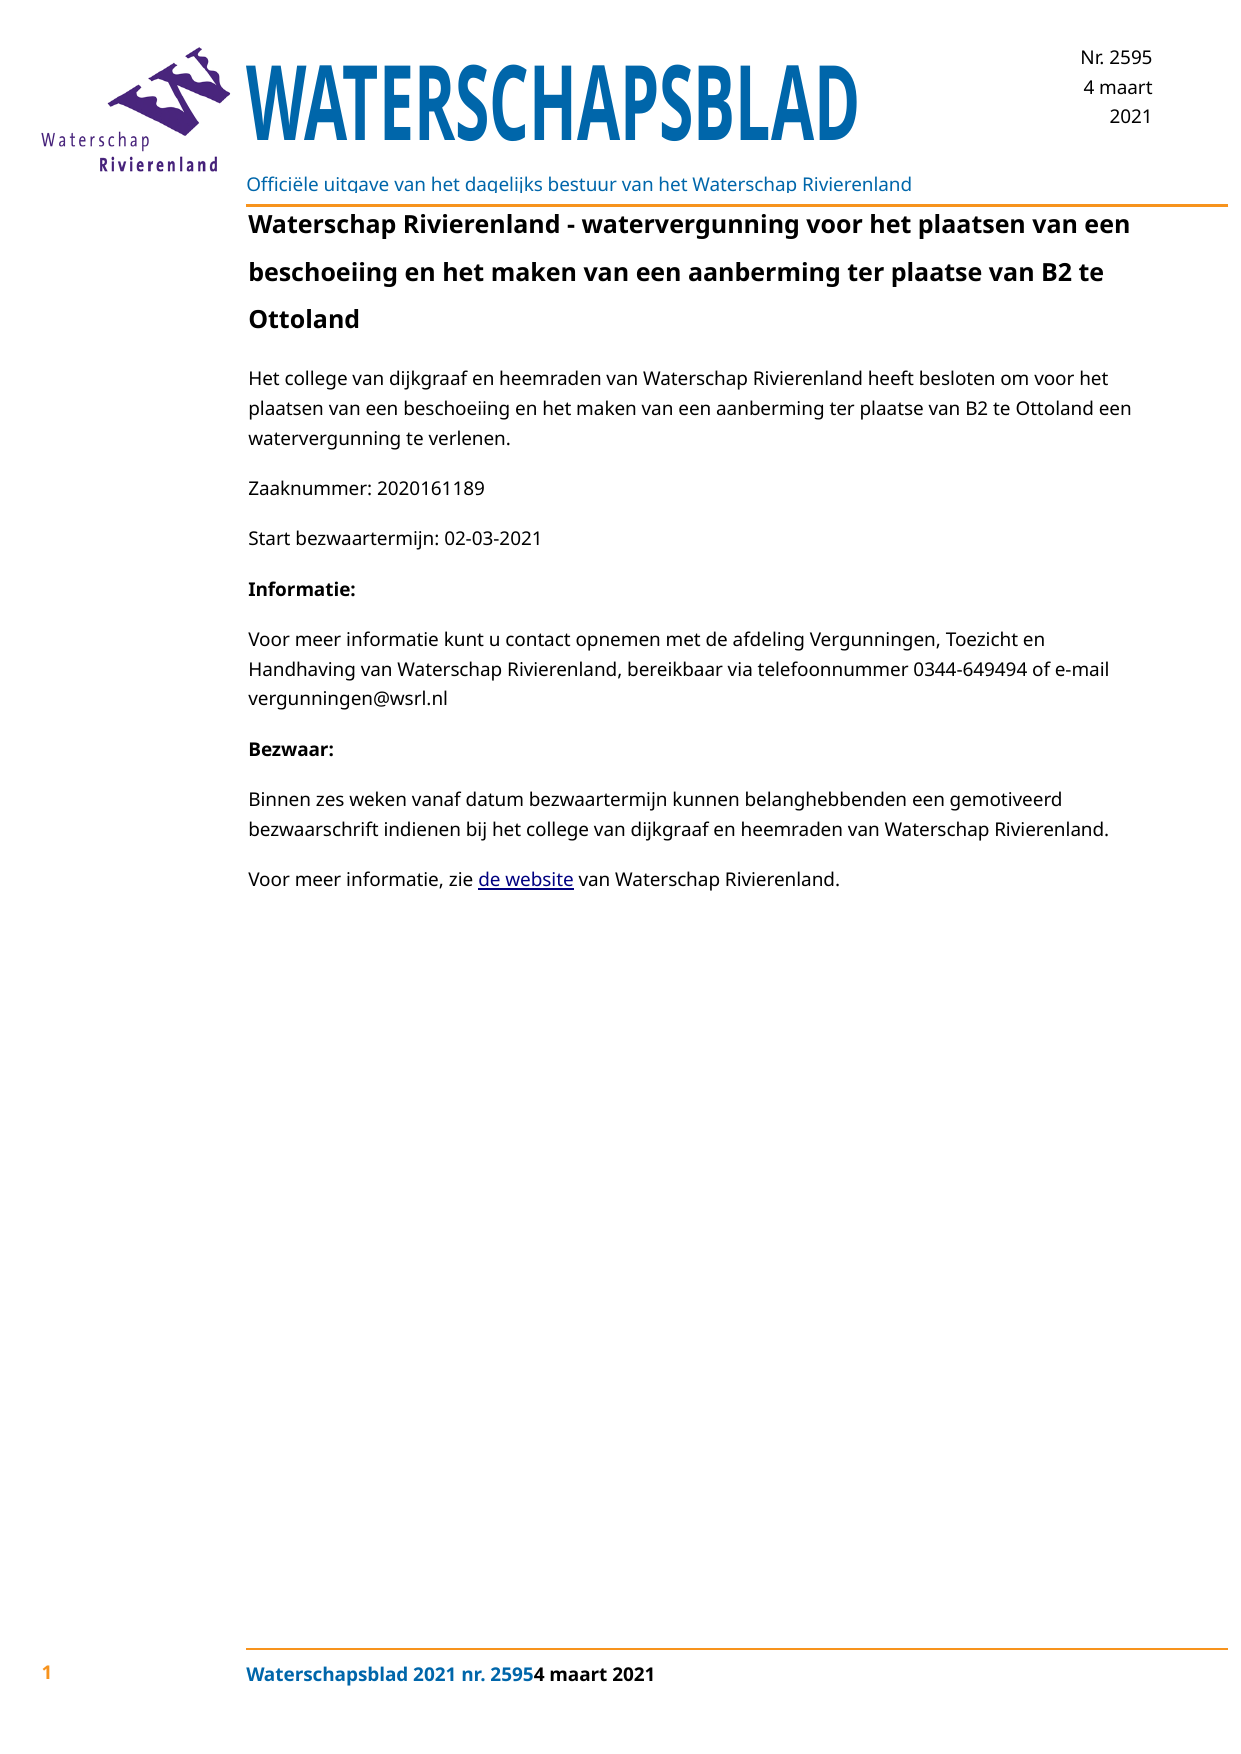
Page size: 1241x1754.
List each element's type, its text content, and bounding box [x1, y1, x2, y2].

text Informatie: [248, 576, 1152, 602]
text Voor meer informatie, zie de website van Waterschap Rivierenland. [248, 866, 1152, 892]
text Start bezwaartermijn: 02-03-2021 [248, 526, 1152, 551]
text Bezwaar: [248, 736, 1152, 762]
text Binnen zes weken vanaf datum bezwaartermijn kunnen belanghebbenden een gemotiveerd bezwaarschrift indienen bij het college van dijkgraaf en heemraden van Waterschap Rivierenland. [248, 786, 1152, 842]
text Het college van dijkgraaf en heemraden van Waterschap Rivierenland heeft besloten om voor het plaatsen van een beschoeiing en het maken van een aanberming ter plaatse van B2 te Ottoland een watervergunning te verlenen. [248, 366, 1152, 450]
text Zaaknummer: 2020161189 [248, 475, 1152, 501]
text Voor meer informatie kunt u contact opnemen met de afdeling Vergunningen, Toezicht en Handhaving van Waterschap Rivierenland, bereikbaar via telefoonnummer 0344-649494 of e-mail vergunningen@wsrl.nl [248, 626, 1152, 711]
text Waterschap Rivierenland - watervergunning voor het plaatsen van een beschoeiing en het maken van een aanberming ter plaatse van B2 te Ottoland [248, 207, 1152, 336]
picture [41, 47, 231, 172]
